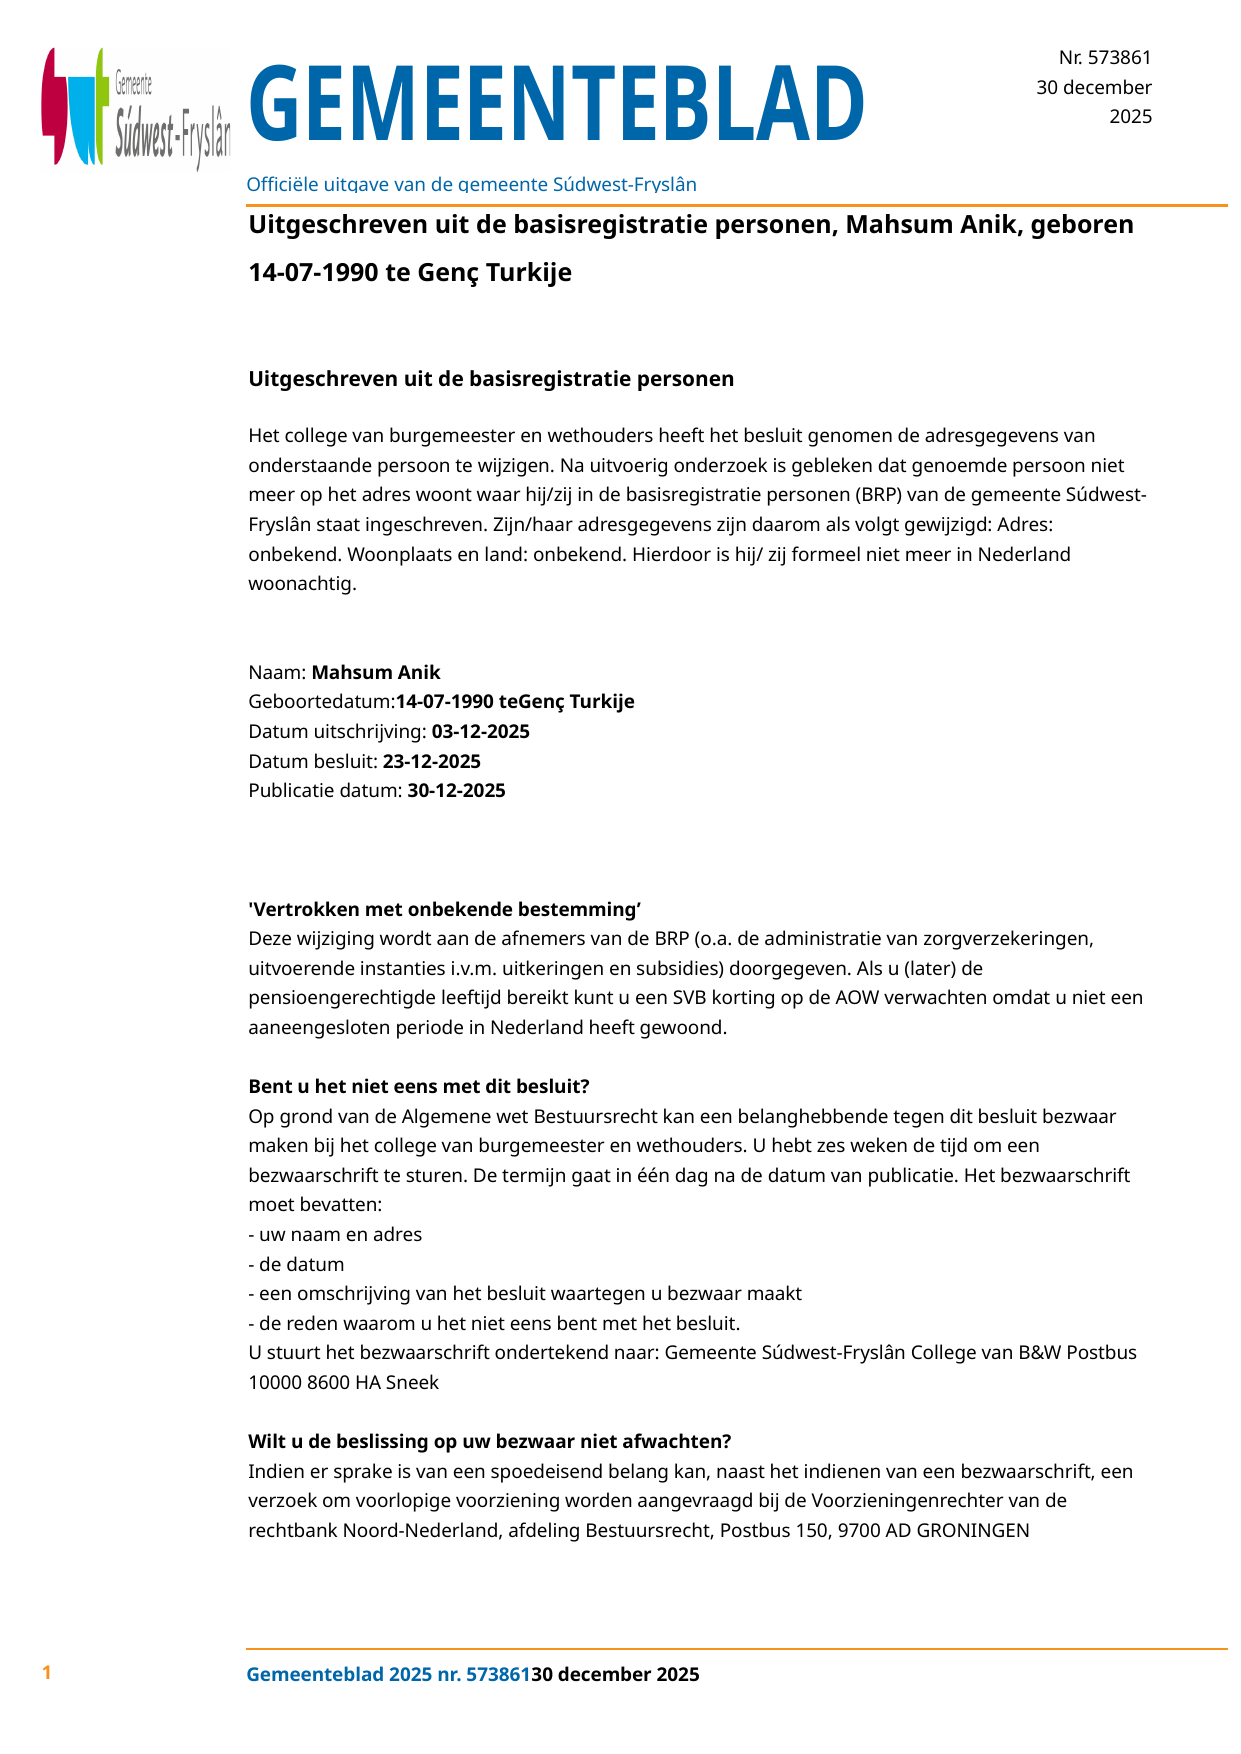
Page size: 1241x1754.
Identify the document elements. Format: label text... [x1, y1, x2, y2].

text Wilt u de beslissing op uw bezwaar niet afwachten? [248, 1428, 1152, 1454]
text Deze wijziging wordt aan de afnemers van de BRP (o.a. de administratie van zorgverzekeringen, uitvoerende instanties i.v.m. uitkeringen en subsidies) doorgegeven. Als u (later) de pensioengerechtigde leeftijd bereikt kunt u een SVB korting op de AOW verwachten omdat u niet een aaneengesloten periode in Nederland heeft gewoond. [248, 925, 1152, 1040]
text Bent u het niet eens met dit besluit? [248, 1073, 1152, 1099]
text - uw naam en adres [248, 1221, 1152, 1247]
text Datum uitschrijving: 03-12-2025 [248, 718, 1152, 744]
text Het college van burgemeester en wethouders heeft het besluit genomen de adresgegevens van onderstaande persoon te wijzigen. Na uitvoerig onderzoek is gebleken dat genoemde persoon niet meer op het adres woont waar hij/zij in de basisregistratie personen (BRP) van de gemeente Súdwest-Fryslân staat ingeschreven. Zijn/haar adresgegevens zijn daarom als volgt gewijzigd: Adres: onbekend. Woonplaats en land: onbekend. Hierdoor is hij/ zij formeel niet meer in Nederland woonachtig. [248, 422, 1152, 596]
text 'Vertrokken met onbekende bestemming’ [248, 896, 1152, 922]
text Geboortedatum:14-07-1990 teGenç Turkije [248, 689, 1152, 714]
text Datum besluit: 23-12-2025 [248, 748, 1152, 774]
text Uitgeschreven uit de basisregistratie personen [248, 364, 1152, 393]
text - een omschrijving van het besluit waartegen u bezwaar maakt [248, 1280, 1152, 1306]
text U stuurt het bezwaarschrift ondertekend naar: Gemeente Súdwest-Fryslân College van B&W Postbus 10000 8600 HA Sneek [248, 1339, 1152, 1395]
text - de reden waarom u het niet eens bent met het besluit. [248, 1310, 1152, 1336]
text Publicatie datum: 30-12-2025 [248, 777, 1152, 803]
picture [41, 47, 231, 172]
text Op grond van de Algemene wet Bestuursrecht kan een belanghebbende tegen dit besluit bezwaar maken bij het college van burgemeester en wethouders. U hebt zes weken de tijd om een bezwaarschrift te sturen. De termijn gaat in één dag na de datum van publicatie. Het bezwaarschrift moet bevatten: [248, 1103, 1152, 1217]
text - de datum [248, 1251, 1152, 1277]
text Indien er sprake is van een spoedeisend belang kan, naast het indienen van een bezwaarschrift, een verzoek om voorlopige voorziening worden aangevraagd bij de Voorzieningenrechter van de rechtbank Noord-Nederland, afdeling Bestuursrecht, Postbus 150, 9700 AD GRONINGEN [248, 1458, 1152, 1543]
text Naam: Mahsum Anik [248, 659, 1152, 685]
text Uitgeschreven uit de basisregistratie personen, Mahsum Anik, geboren 14-07-1990 te Genç Turkije [248, 207, 1152, 288]
